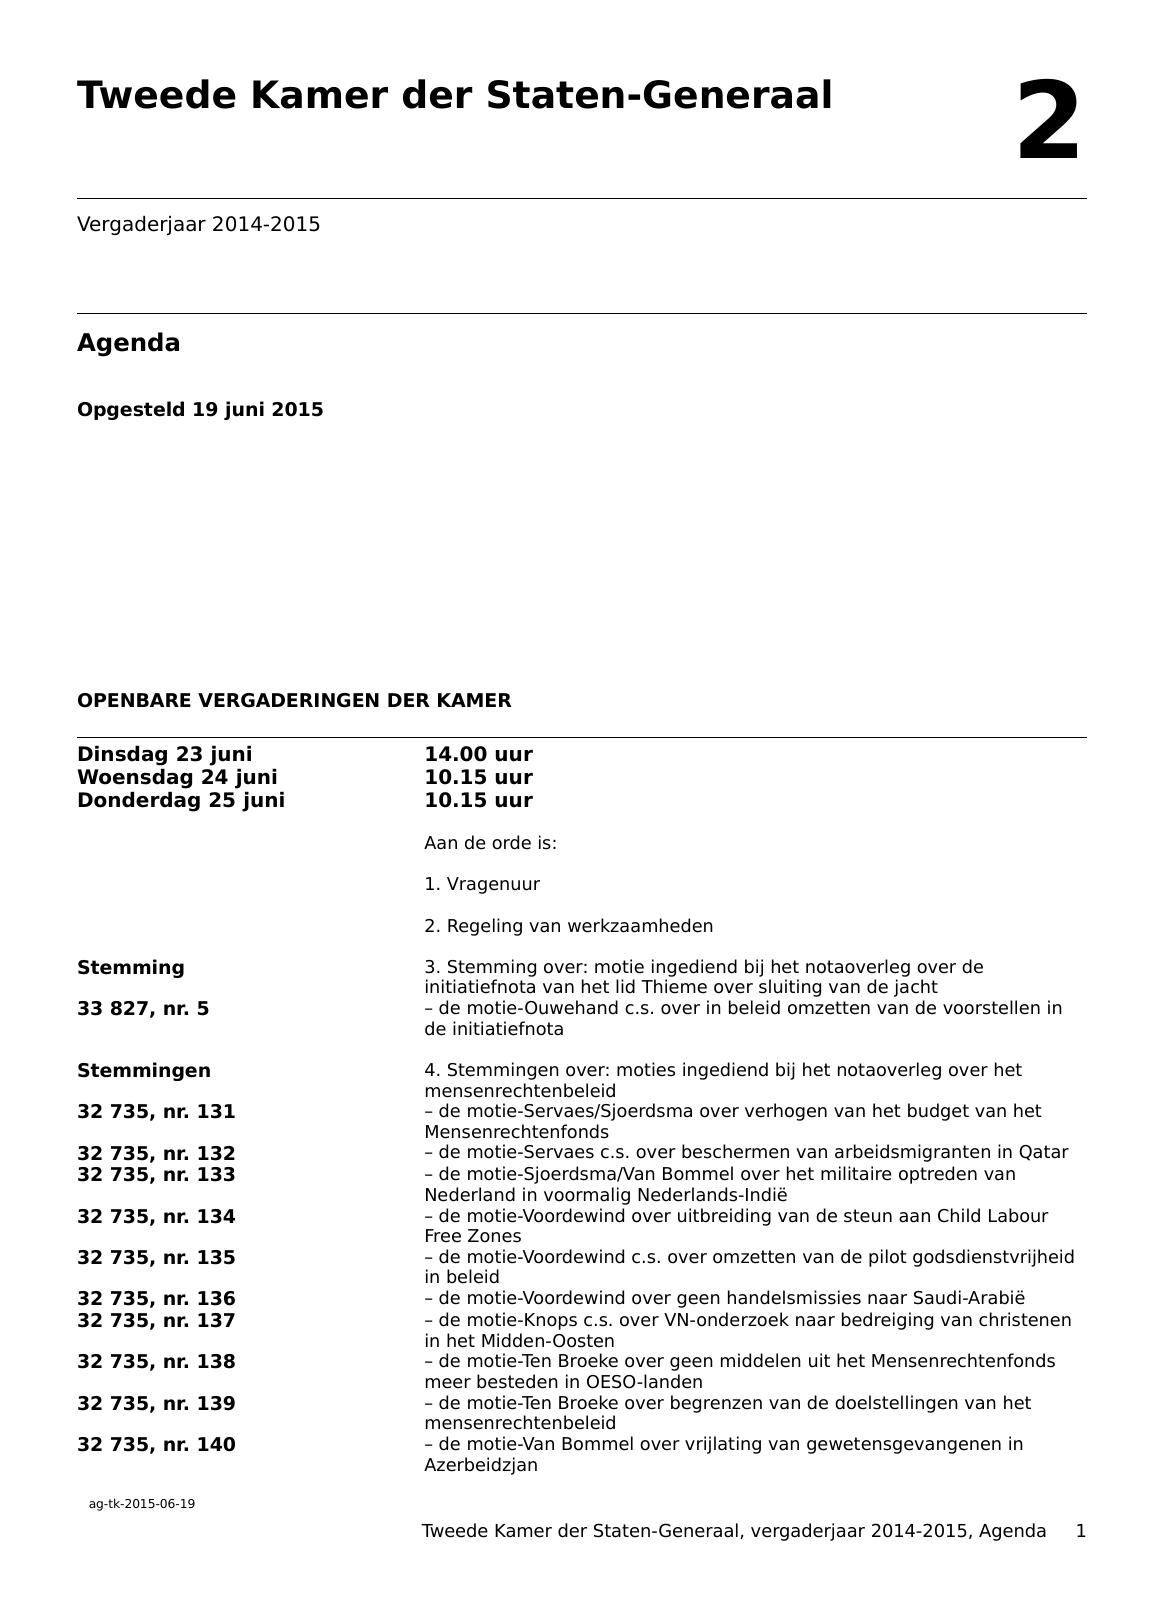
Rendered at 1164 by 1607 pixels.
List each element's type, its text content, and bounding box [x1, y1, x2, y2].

table_cell – de motie-Voordewind over uitbreiding van de steun aan Child Labour Free Zones [418, 1206, 1087, 1247]
table_cell [401, 1101, 418, 1142]
table_cell [77, 1039, 401, 1060]
table_cell [401, 895, 418, 916]
table_cell Woensdag 24 juni [77, 766, 401, 789]
table_cell Aan de orde is: [418, 833, 1087, 854]
table_cell 32 735, nr. 138 [77, 1351, 401, 1393]
table_header 14.00 uur [418, 738, 1087, 766]
table_cell 3. Stemming over: motie ingediend bij het notaoverleg over de initiatiefnota van het lid Thieme over sluiting van de jacht [418, 957, 1087, 998]
table_cell [401, 1206, 418, 1247]
table_cell 4. Stemmingen over: moties ingediend bij het notaoverleg over het mensenrechtenbeleid [418, 1060, 1087, 1101]
table_cell – de motie-Knops c.s. over VN-onderzoek naar bedreiging van christenen in het Midden-Oosten [418, 1310, 1087, 1351]
table_cell [422, 314, 1087, 357]
table_cell [401, 1288, 418, 1310]
table_cell 32 735, nr. 133 [77, 1164, 401, 1206]
table_cell [401, 916, 418, 936]
table_cell [401, 1060, 418, 1101]
table_cell [77, 874, 401, 895]
table_cell [401, 854, 418, 874]
table_cell [401, 998, 418, 1039]
table_cell – de motie-Ten Broeke over begrenzen van de doelstellingen van het mensenrechtenbeleid [418, 1393, 1087, 1434]
table_cell [77, 895, 401, 916]
table_cell 32 735, nr. 134 [77, 1206, 401, 1247]
table_cell [418, 895, 1087, 916]
table_cell [418, 854, 1087, 874]
table_cell 10.15 uur [418, 789, 1087, 812]
table_cell [401, 1143, 418, 1164]
table_cell 32 735, nr. 136 [77, 1288, 401, 1310]
table_cell 32 735, nr. 140 [77, 1434, 401, 1475]
table_cell [418, 1039, 1087, 1060]
table_cell [418, 813, 1087, 833]
table_cell [401, 1351, 418, 1393]
table_cell [401, 1434, 418, 1475]
table_cell [77, 833, 401, 854]
table_cell 32 735, nr. 132 [77, 1143, 401, 1164]
table_cell [401, 874, 418, 895]
table_cell 32 735, nr. 131 [77, 1101, 401, 1142]
table_cell – de motie-Ten Broeke over geen middelen uit het Mensenrechtenfonds meer besteden in OESO-landen [418, 1351, 1087, 1393]
table_cell [401, 1393, 418, 1434]
table_cell [401, 1247, 418, 1288]
table_cell [77, 813, 401, 833]
table_cell Stemmingen [77, 1060, 401, 1101]
table_cell [418, 936, 1087, 957]
table_cell [401, 766, 418, 789]
table_cell Vergaderjaar 2014-2015 [77, 199, 1087, 313]
table_cell [401, 1164, 418, 1206]
table_header Tweede Kamer der Staten-Generaal [77, 59, 886, 198]
table_cell – de motie-Van Bommel over vrijlating van gewetensgevangenen in Azerbeidzjan [418, 1434, 1087, 1475]
table_cell Agenda [77, 314, 422, 357]
table_cell [77, 936, 401, 957]
table_cell [401, 789, 418, 812]
table_cell [401, 1310, 418, 1351]
table_header Dinsdag 23 juni [77, 738, 401, 766]
table_header 2 [886, 59, 1087, 198]
table_cell [401, 1039, 418, 1060]
text Opgesteld 19 juni 2015 [77, 399, 1087, 421]
table_cell [401, 833, 418, 854]
subtitle OPENBARE VERGADERINGEN DER KAMER [77, 690, 1087, 712]
table_cell – de motie-Sjoerdsma/Van Bommel over het militaire optreden van Nederland in voormalig Nederlands-Indië [418, 1164, 1087, 1206]
table_cell [77, 916, 401, 936]
table_cell [401, 957, 418, 998]
table_cell 10.15 uur [418, 766, 1087, 789]
table_cell – de motie-Servaes/Sjoerdsma over verhogen van het budget van het Mensenrechtenfonds [418, 1101, 1087, 1142]
table_cell 2. Regeling van werkzaamheden [418, 916, 1087, 936]
table_cell Stemming [77, 957, 401, 998]
table_cell 32 735, nr. 139 [77, 1393, 401, 1434]
table_cell 32 735, nr. 135 [77, 1247, 401, 1288]
table_cell 1. Vragenuur [418, 874, 1087, 895]
table_cell – de motie-Ouwehand c.s. over in beleid omzetten van de voorstellen in de initiatiefnota [418, 998, 1087, 1039]
table_cell [401, 813, 418, 833]
table_cell – de motie-Voordewind over geen handelsmissies naar Saudi-Arabië [418, 1288, 1087, 1310]
table_cell 33 827, nr. 5 [77, 998, 401, 1039]
table_cell – de motie-Servaes c.s. over beschermen van arbeidsmigranten in Qatar [418, 1143, 1087, 1164]
table_header [401, 738, 418, 766]
table_cell – de motie-Voordewind c.s. over omzetten van de pilot godsdienstvrijheid in beleid [418, 1247, 1087, 1288]
table_cell Donderdag 25 juni [77, 789, 401, 812]
table_cell 32 735, nr. 137 [77, 1310, 401, 1351]
table_cell [401, 936, 418, 957]
text ag-tk-2015-06-19 [88, 1497, 323, 1511]
table_cell [77, 854, 401, 874]
